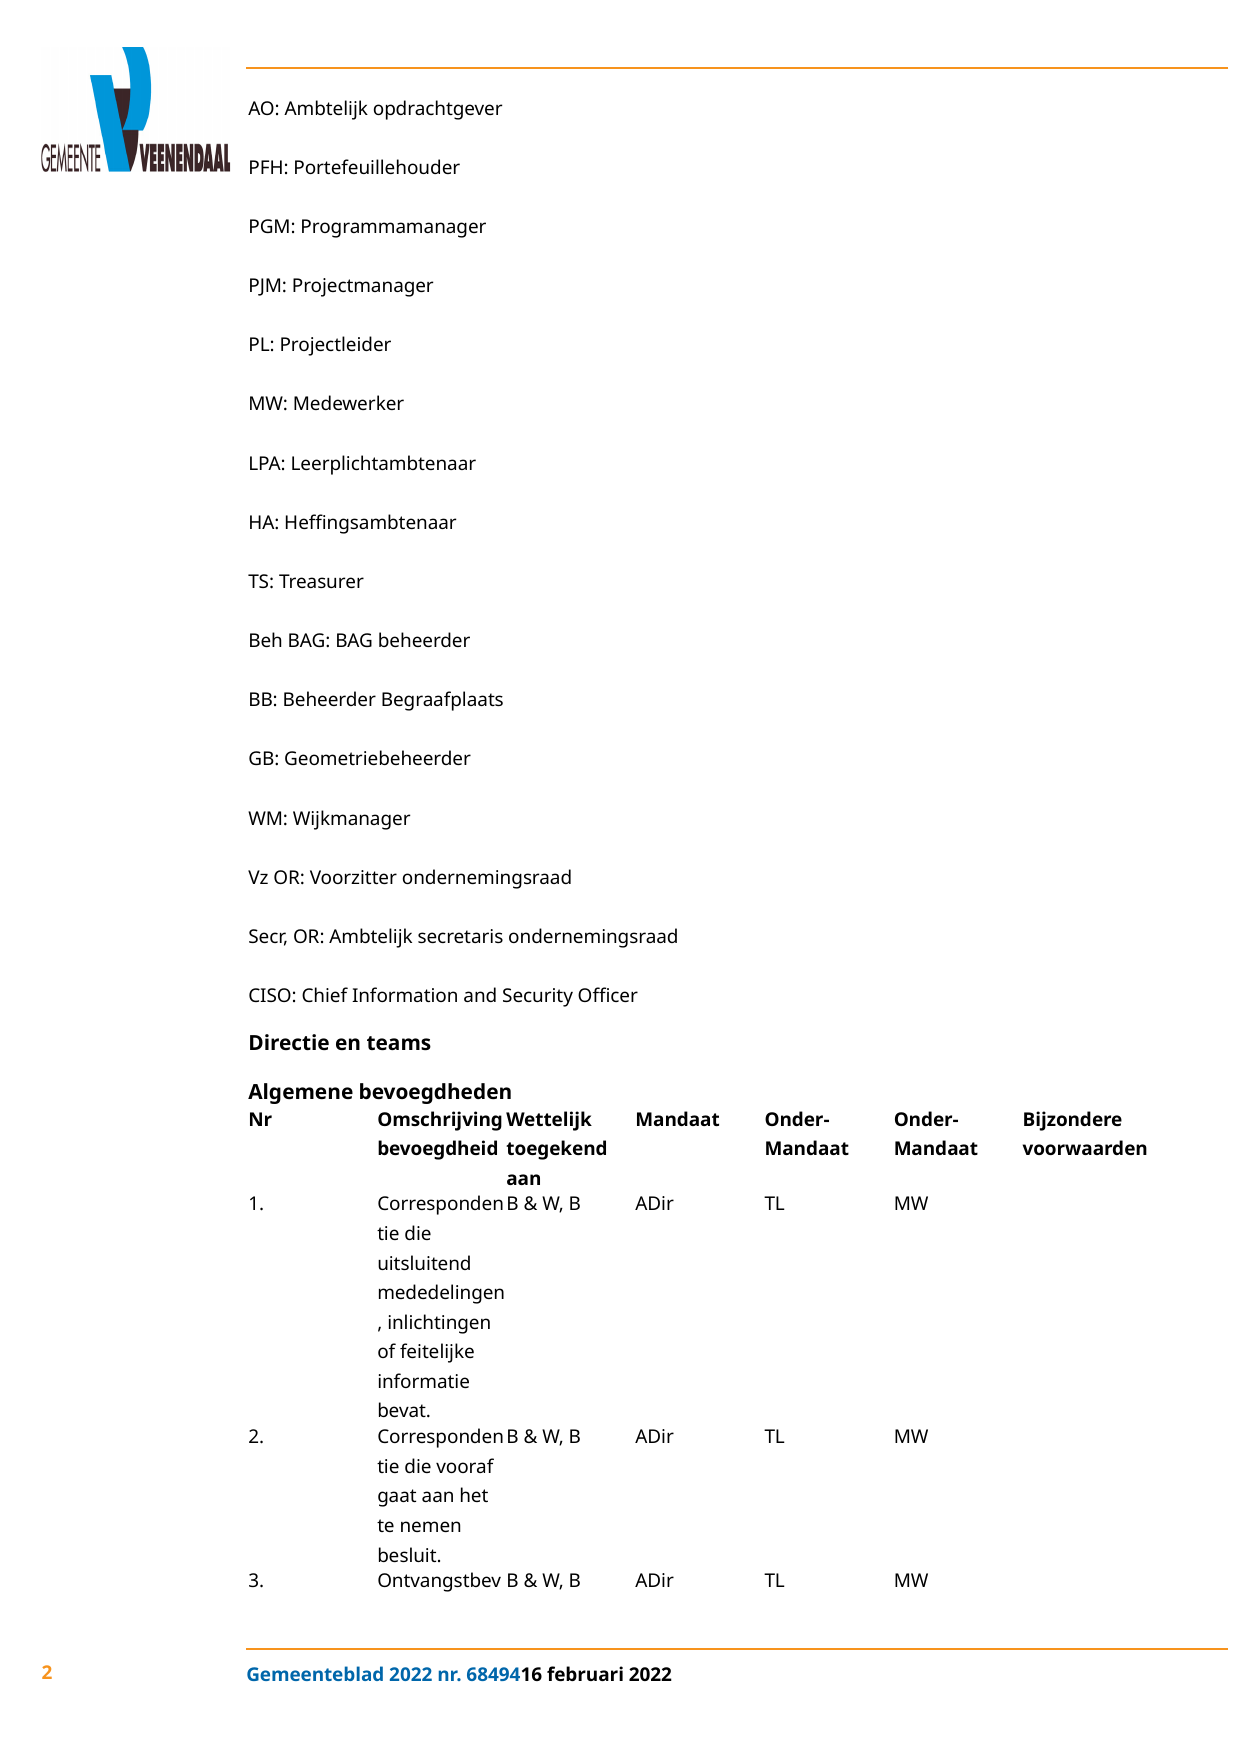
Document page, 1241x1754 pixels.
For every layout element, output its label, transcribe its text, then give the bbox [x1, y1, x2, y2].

table_header Onder- Mandaat [764, 1106, 893, 1191]
table_header Onder- Mandaat [894, 1106, 1022, 1191]
table_cell B & W, B [506, 1424, 635, 1567]
table_cell 3. [248, 1568, 377, 1593]
table_cell Correspondentie die vooraf gaat aan het te nemen besluit. [377, 1424, 506, 1567]
text LPA: Leerplichtambtenaar [248, 450, 1152, 476]
text Vz OR: Voorzitter ondernemingsraad [248, 864, 1152, 890]
text PJM: Projectmanager [248, 272, 1152, 298]
table_header Wettelijk toegekend aan [506, 1106, 635, 1191]
text PL: Projectleider [248, 331, 1152, 357]
table_header Bijzondere voorwaarden [1023, 1106, 1152, 1191]
text PGM: Programmamanager [248, 213, 1152, 239]
picture [123, 47, 231, 172]
text Beh BAG: BAG beheerder [248, 627, 1152, 653]
table_cell Correspondentie die uitsluitend mededelingen, inlichtingen of feitelijke informatie bevat. [377, 1191, 506, 1423]
table_cell B & W, B [506, 1568, 635, 1593]
table_cell MW [894, 1424, 1022, 1567]
text PFH: Portefeuillehouder [248, 154, 1152, 180]
text Secr, OR: Ambtelijk secretaris ondernemingsraad [248, 923, 1152, 949]
table_cell 2. [248, 1424, 377, 1567]
table_cell ADir [635, 1191, 764, 1423]
table_cell TL [764, 1191, 893, 1423]
table_cell MW [894, 1568, 1022, 1593]
picture [41, 47, 130, 172]
table_header Mandaat [635, 1106, 764, 1191]
text TS: Treasurer [248, 568, 1152, 594]
text AO: Ambtelijk opdrachtgever [248, 95, 1152, 121]
table_cell Ontvangstbev [377, 1568, 506, 1593]
text GB: Geometriebeheerder [248, 746, 1152, 771]
table_cell [1023, 1424, 1152, 1567]
table_cell ADir [635, 1568, 764, 1593]
table_cell TL [764, 1424, 893, 1567]
table_header Nr [248, 1106, 377, 1191]
text Directie en teams [248, 1028, 1152, 1056]
table_header Omschrijving bevoegdheid [377, 1106, 506, 1191]
table_cell 1. [248, 1191, 377, 1423]
text Algemene bevoegdheden [248, 1077, 1152, 1106]
text HA: Heffingsambtenaar [248, 509, 1152, 535]
table_cell [1023, 1568, 1152, 1593]
text CISO: Chief Information and Security Officer [248, 982, 1152, 1008]
table_cell B & W, B [506, 1191, 635, 1423]
table_cell [1023, 1191, 1152, 1423]
text WM: Wijkmanager [248, 805, 1152, 831]
text BB: Beheerder Begraafplaats [248, 686, 1152, 712]
table_cell MW [894, 1191, 1022, 1423]
table_cell TL [764, 1568, 893, 1593]
text MW: Medewerker [248, 391, 1152, 416]
table_cell ADir [635, 1424, 764, 1567]
